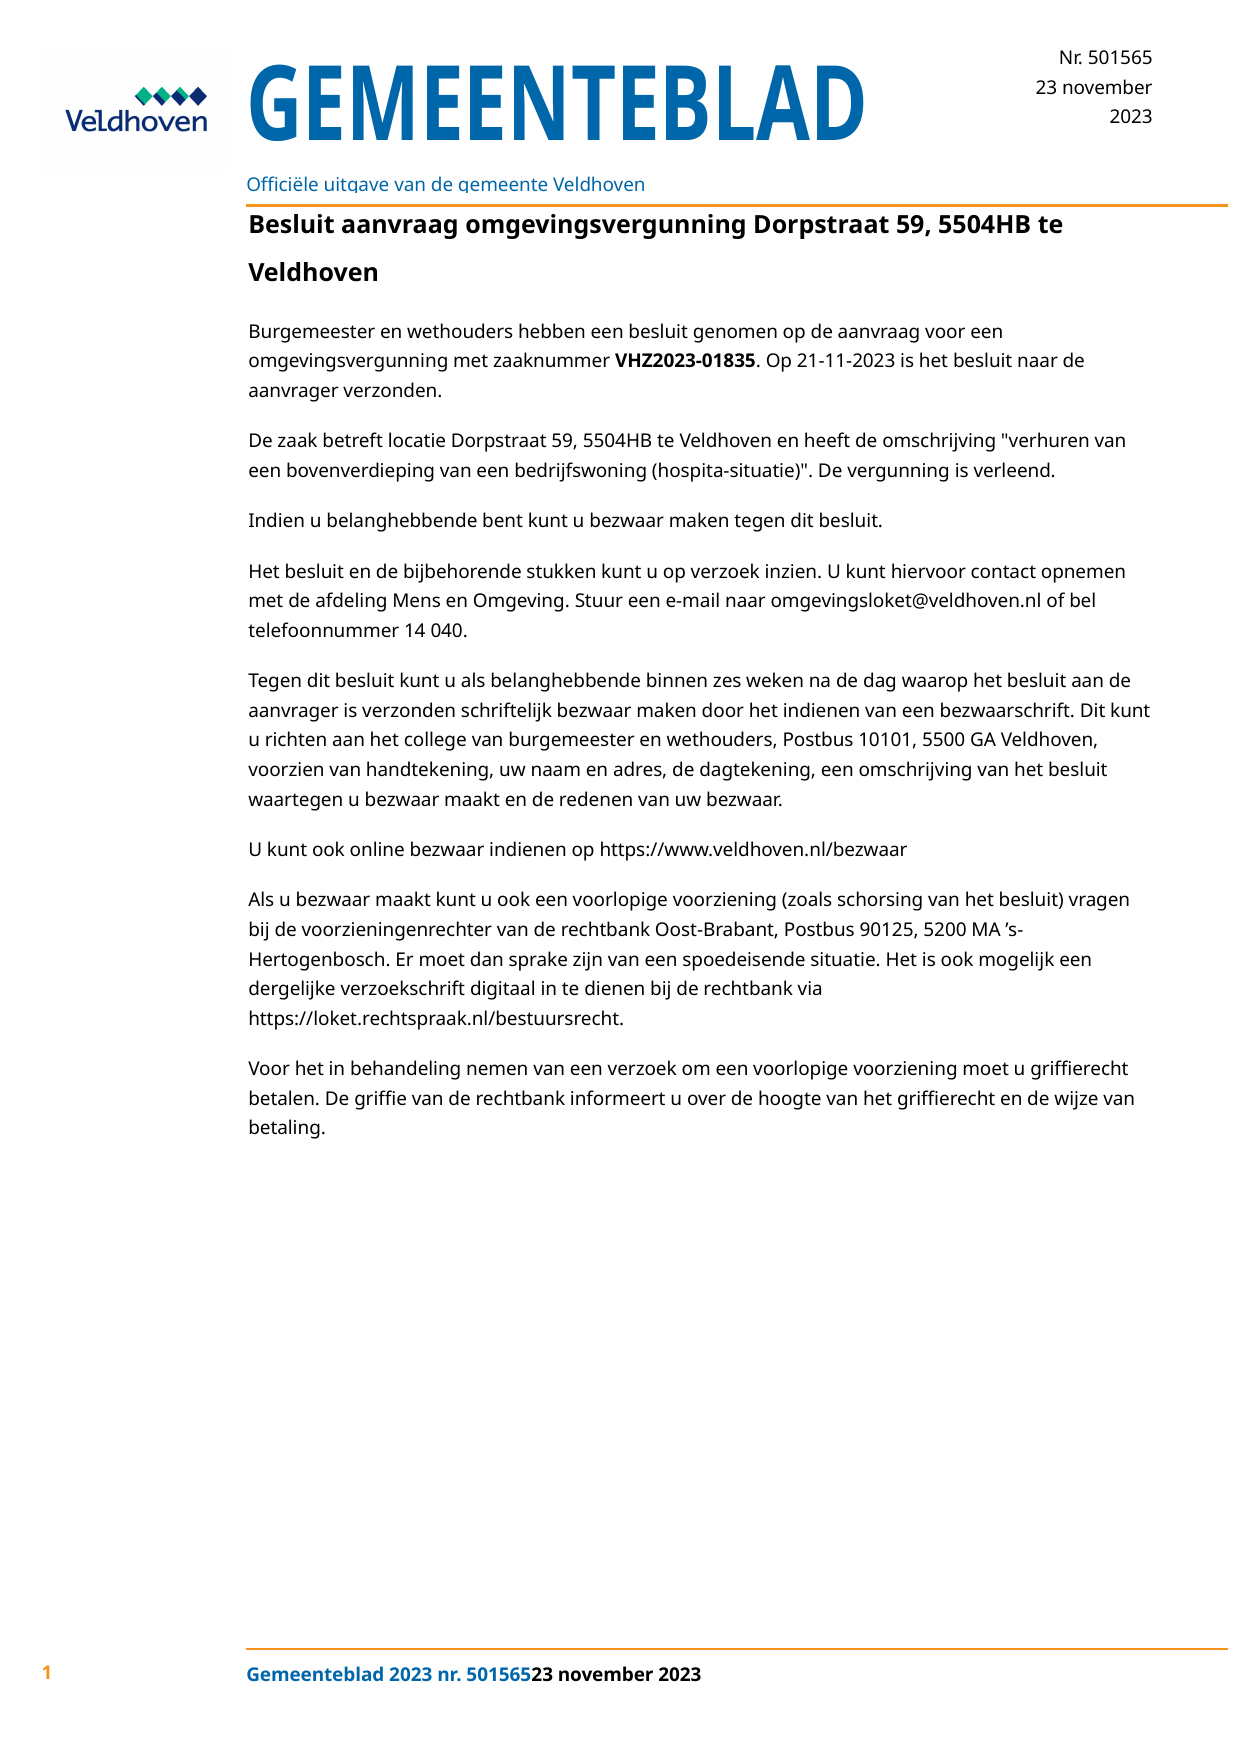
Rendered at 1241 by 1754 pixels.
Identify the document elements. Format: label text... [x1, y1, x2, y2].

text Besluit aanvraag omgevingsvergunning Dorpstraat 59, 5504HB te Veldhoven [248, 207, 1152, 288]
picture [41, 47, 231, 172]
text Tegen dit besluit kunt u als belanghebbende binnen zes weken na de dag waarop het besluit aan de aanvrager is verzonden schriftelijk bezwaar maken door het indienen van een bezwaarschrift. Dit kunt u richten aan het college van burgemeester en wethouders, Postbus 10101, 5500 GA Veldhoven, voorzien van handtekening, uw naam en adres, de dagtekening, een omschrijving van het besluit waartegen u bezwaar maakt en de redenen van uw bezwaar. [248, 667, 1152, 812]
text U kunt ook online bezwaar indienen op https://www.veldhoven.nl/bezwaar [248, 836, 1152, 862]
text Burgemeester en wethouders hebben een besluit genomen op de aanvraag voor een omgevingsvergunning met zaaknummer VHZ2023-01835. Op 21-11-2023 is het besluit naar de aanvrager verzonden. [248, 318, 1152, 403]
text Voor het in behandeling nemen van een verzoek om een voorlopige voorziening moet u griffierecht betalen. De griffie van de rechtbank informeert u over de hoogte van het griffierecht en de wijze van betaling. [248, 1055, 1152, 1140]
text Het besluit en de bijbehorende stukken kunt u op verzoek inzien. U kunt hiervoor contact opnemen met de afdeling Mens en Omgeving. Stuur een e-mail naar omgevingsloket@veldhoven.nl of bel telefoonnummer 14 040. [248, 558, 1152, 643]
text Indien u belanghebbende bent kunt u bezwaar maken tegen dit besluit. [248, 507, 1152, 533]
text De zaak betreft locatie Dorpstraat 59, 5504HB te Veldhoven en heeft de omschrijving "verhuren van een bovenverdieping van een bedrijfswoning (hospita-situatie)". De vergunning is verleend. [248, 427, 1152, 483]
text Als u bezwaar maakt kunt u ook een voorlopige voorziening (zoals schorsing van het besluit) vragen bij de voorzieningenrechter van de rechtbank Oost-Brabant, Postbus 90125, 5200 MA ’s-Hertogenbosch. Er moet dan sprake zijn van een spoedeisende situatie. Het is ook mogelijk een dergelijke verzoekschrift digitaal in te dienen bij de rechtbank via https://loket.rechtspraak.nl/bestuursrecht. [248, 887, 1152, 1031]
